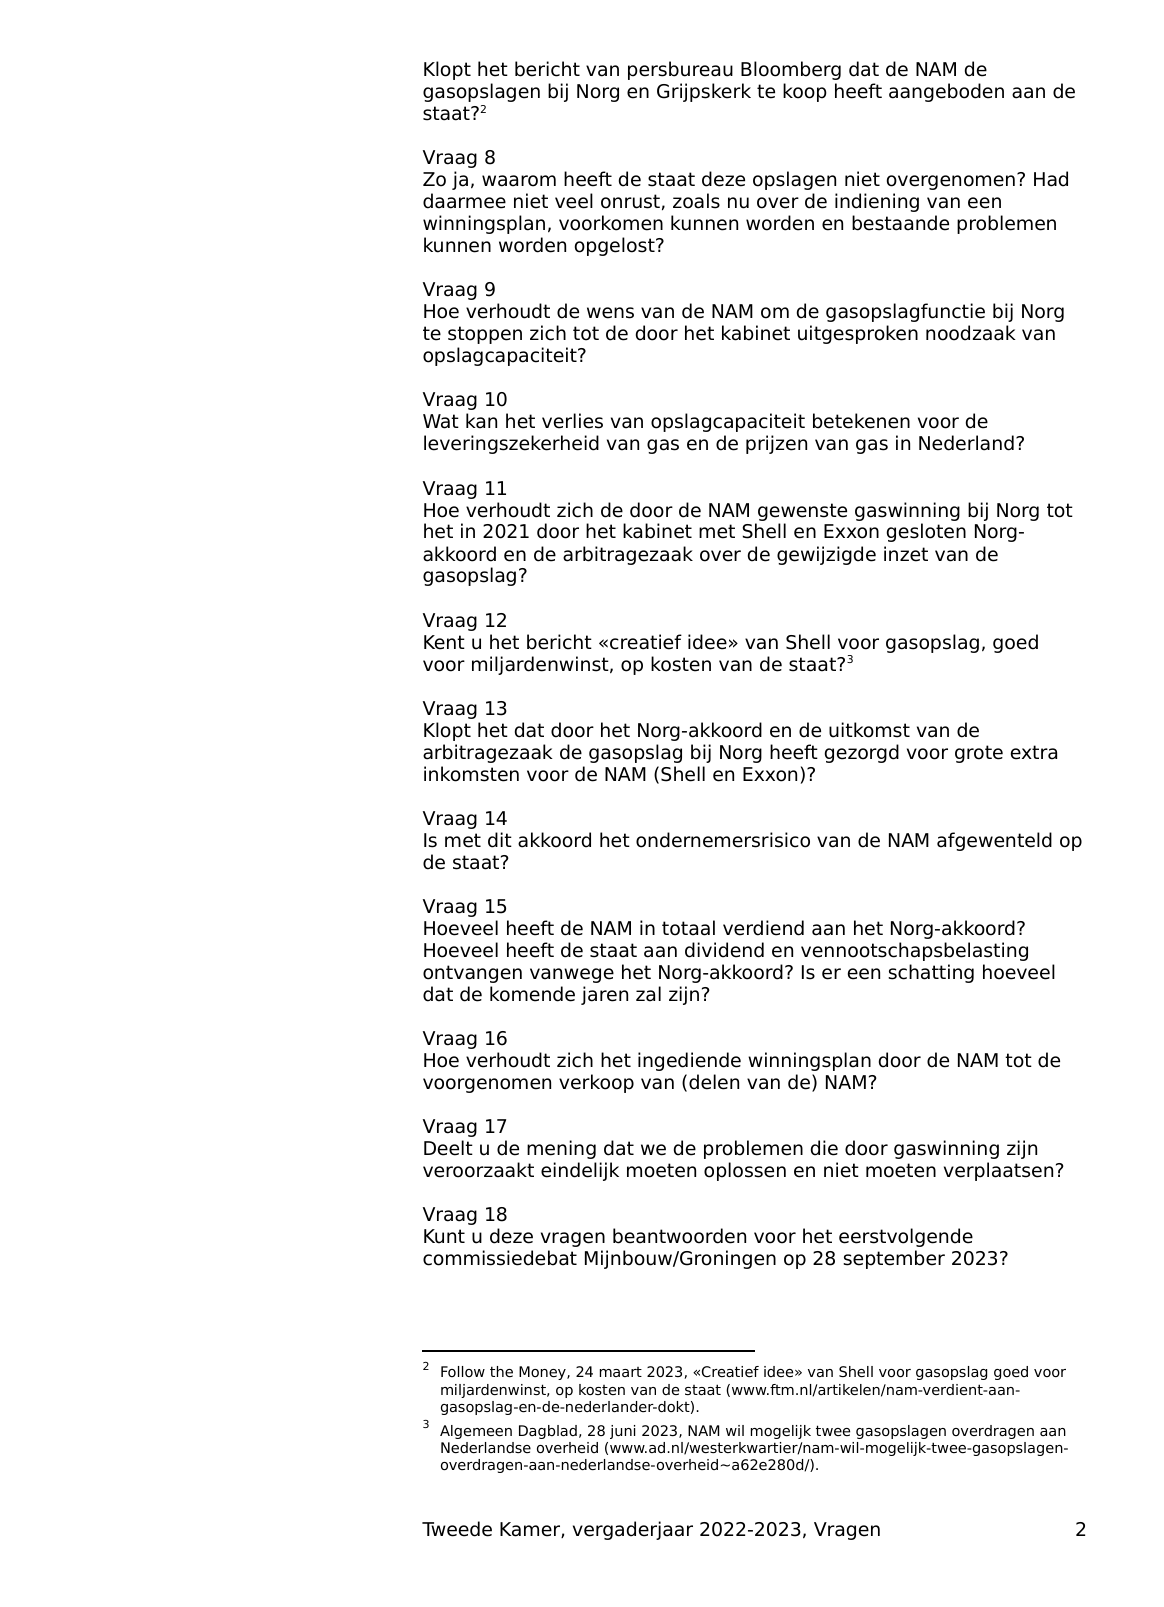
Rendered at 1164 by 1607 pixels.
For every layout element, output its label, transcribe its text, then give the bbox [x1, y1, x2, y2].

text Hoe verhoudt zich de door de NAM gewenste gaswinning bij Norg tot het in 2021 door het kabinet met Shell en Exxon gesloten Norg-akkoord en de arbitragezaak over de gewijzigde inzet van de gasopslag? [422, 499, 1087, 587]
text Vraag 15 [422, 896, 1087, 918]
text Is met dit akkoord het ondernemersrisico van de NAM afgewenteld op de staat? [422, 830, 1087, 874]
text Vraag 10 [422, 389, 1087, 411]
text Vraag 12 [422, 609, 1087, 632]
text Vraag 16 [422, 1028, 1087, 1050]
text Vraag 8 [422, 147, 1087, 169]
text Hoe verhoudt zich het ingediende winningsplan door de NAM tot de voorgenomen verkoop van (delen van de) NAM? [422, 1050, 1087, 1094]
text Vraag 13 [422, 698, 1087, 720]
text Hoeveel heeft de NAM in totaal verdiend aan het Norg-akkoord? Hoeveel heeft de staat aan dividend en vennootschapsbelasting ontvangen vanwege het Norg-akkoord? Is er een schatting hoeveel dat de komende jaren zal zijn? [422, 918, 1087, 1006]
text Kunt u deze vragen beantwoorden voor het eerstvolgende commissiedebat Mijnbouw/Groningen op 28 september 2023? [422, 1226, 1087, 1270]
text Deelt u de mening dat we de problemen die door gaswinning zijn veroorzaakt eindelijk moeten oplossen en niet moeten verplaatsen? [422, 1138, 1087, 1182]
text Algemeen Dagblad, 28 juni 2023, NAM wil mogelijk twee gasopslagen overdragen aan Nederlandse overheid (www.ad.nl/westerkwartier/nam-wil-mogelijk-twee-gasopslagen-overdragen-aan-nederlandse-overheid~a62e280d/). [422, 1418, 1087, 1474]
text Vraag 18 [422, 1204, 1087, 1226]
text Vraag 14 [422, 808, 1087, 830]
text Zo ja, waarom heeft de staat deze opslagen niet overgenomen? Had daarmee niet veel onrust, zoals nu over de indiening van een winningsplan, voorkomen kunnen worden en bestaande problemen kunnen worden opgelost? [422, 169, 1087, 257]
text Klopt het bericht van persbureau Bloomberg dat de NAM de gasopslagen bij Norg en Grijpskerk te koop heeft aangeboden aan de staat? [422, 59, 1087, 125]
text Follow the Money, 24 maart 2023, «Creatief idee» van Shell voor gasopslag goed voor miljardenwinst, op kosten van de staat (www.ftm.nl/artikelen/nam-verdient-aan-gasopslag-en-de-nederlander-dokt). [422, 1360, 1087, 1416]
text Hoe verhoudt de wens van de NAM om de gasopslagfunctie bij Norg te stoppen zich tot de door het kabinet uitgesproken noodzaak van opslagcapaciteit? [422, 301, 1087, 367]
text Vraag 11 [422, 477, 1087, 499]
text Vraag 9 [422, 279, 1087, 301]
text Vraag 17 [422, 1116, 1087, 1138]
text Klopt het dat door het Norg-akkoord en de uitkomst van de arbitragezaak de gasopslag bij Norg heeft gezorgd voor grote extra inkomsten voor de NAM (Shell en Exxon)? [422, 720, 1087, 786]
text Kent u het bericht «creatief idee» van Shell voor gasopslag, goed voor miljardenwinst, op kosten van de staat? [422, 632, 1087, 676]
text Wat kan het verlies van opslagcapaciteit betekenen voor de leveringszekerheid van gas en de prijzen van gas in Nederland? [422, 411, 1087, 455]
